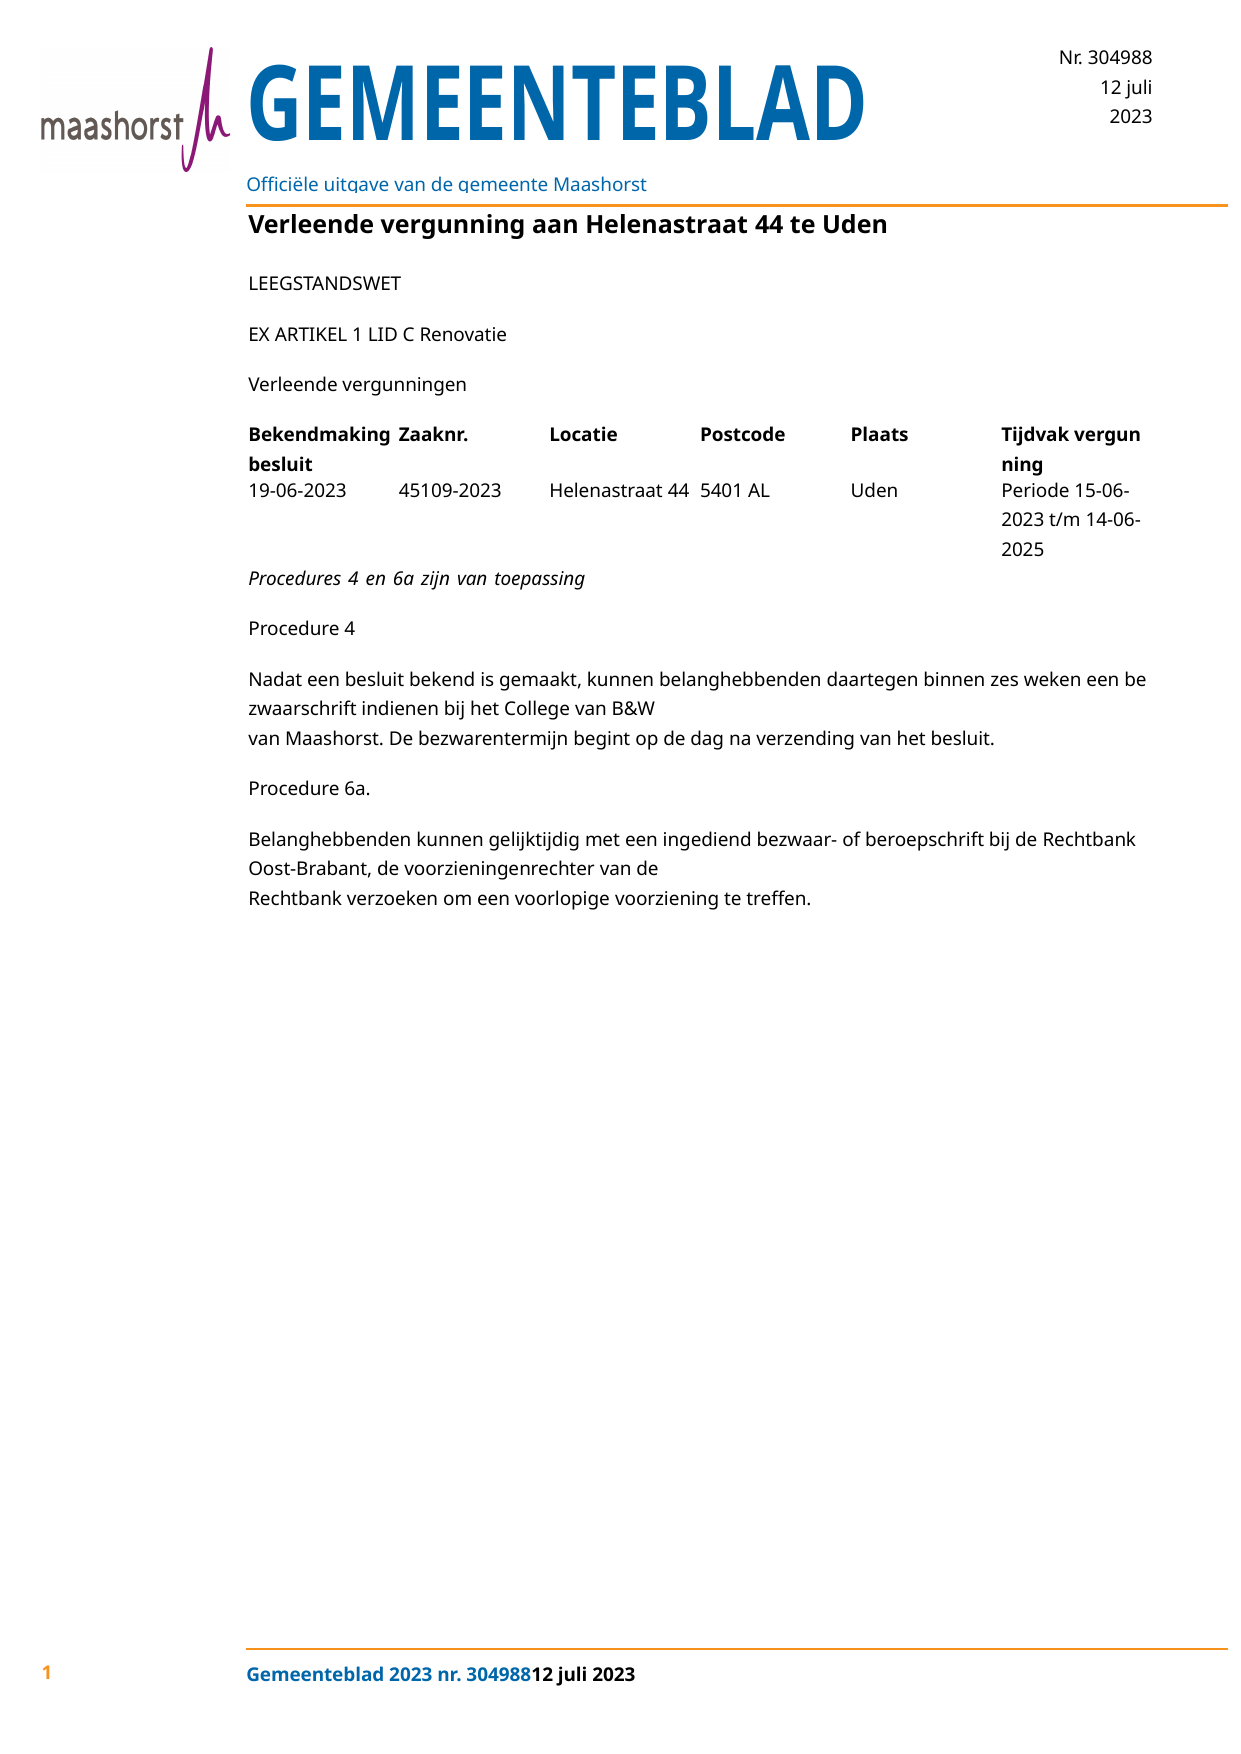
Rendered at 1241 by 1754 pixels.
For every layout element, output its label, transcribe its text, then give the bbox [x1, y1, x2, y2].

text Belanghebbenden kunnen gelijktijdig met een ingediend bezwaar- of beroepschrift bij de Rechtbank Oost-Brabant, de voorzieningenrechter van de Rechtbank verzoeken om een voorlopige voorziening te treffen. [248, 826, 1152, 911]
table_cell 19-06-2023 [248, 477, 398, 562]
table_header Tijdvak vergunning [1001, 422, 1152, 477]
text Procedure 4 [248, 616, 1152, 641]
table_cell 45109-2023 [399, 477, 549, 562]
table_cell Helenastraat 44 [549, 477, 700, 562]
table_header Postcode [700, 422, 850, 477]
table_cell 5401 AL [700, 477, 850, 562]
text LEEGSTANDSWET [248, 270, 1152, 296]
table_cell Uden [850, 477, 1001, 562]
picture [41, 47, 231, 172]
text Verleende vergunning aan Helenastraat 44 te Uden [248, 207, 1152, 241]
text Nadat een besluit bekend is gemaakt, kunnen belanghebbenden daartegen binnen zes weken een bezwaarschrift indienen bij het College van B&W van Maashorst. De bezwarentermijn begint op de dag na verzending van het besluit. [248, 666, 1152, 751]
text Verleende vergunningen [248, 371, 1152, 397]
text Procedures 4 en 6a zijn van toepassing [248, 565, 1152, 591]
table_header Plaats [850, 422, 1001, 477]
table_cell Periode 15-06-2023 t/m 14-06-2025 [1001, 477, 1152, 562]
text EX ARTIKEL 1 LID C Renovatie [248, 321, 1152, 346]
text Procedure 6a. [248, 776, 1152, 801]
table_header Bekendmaking besluit [248, 422, 398, 477]
table_header Zaaknr. [399, 422, 549, 477]
table_header Locatie [549, 422, 700, 477]
